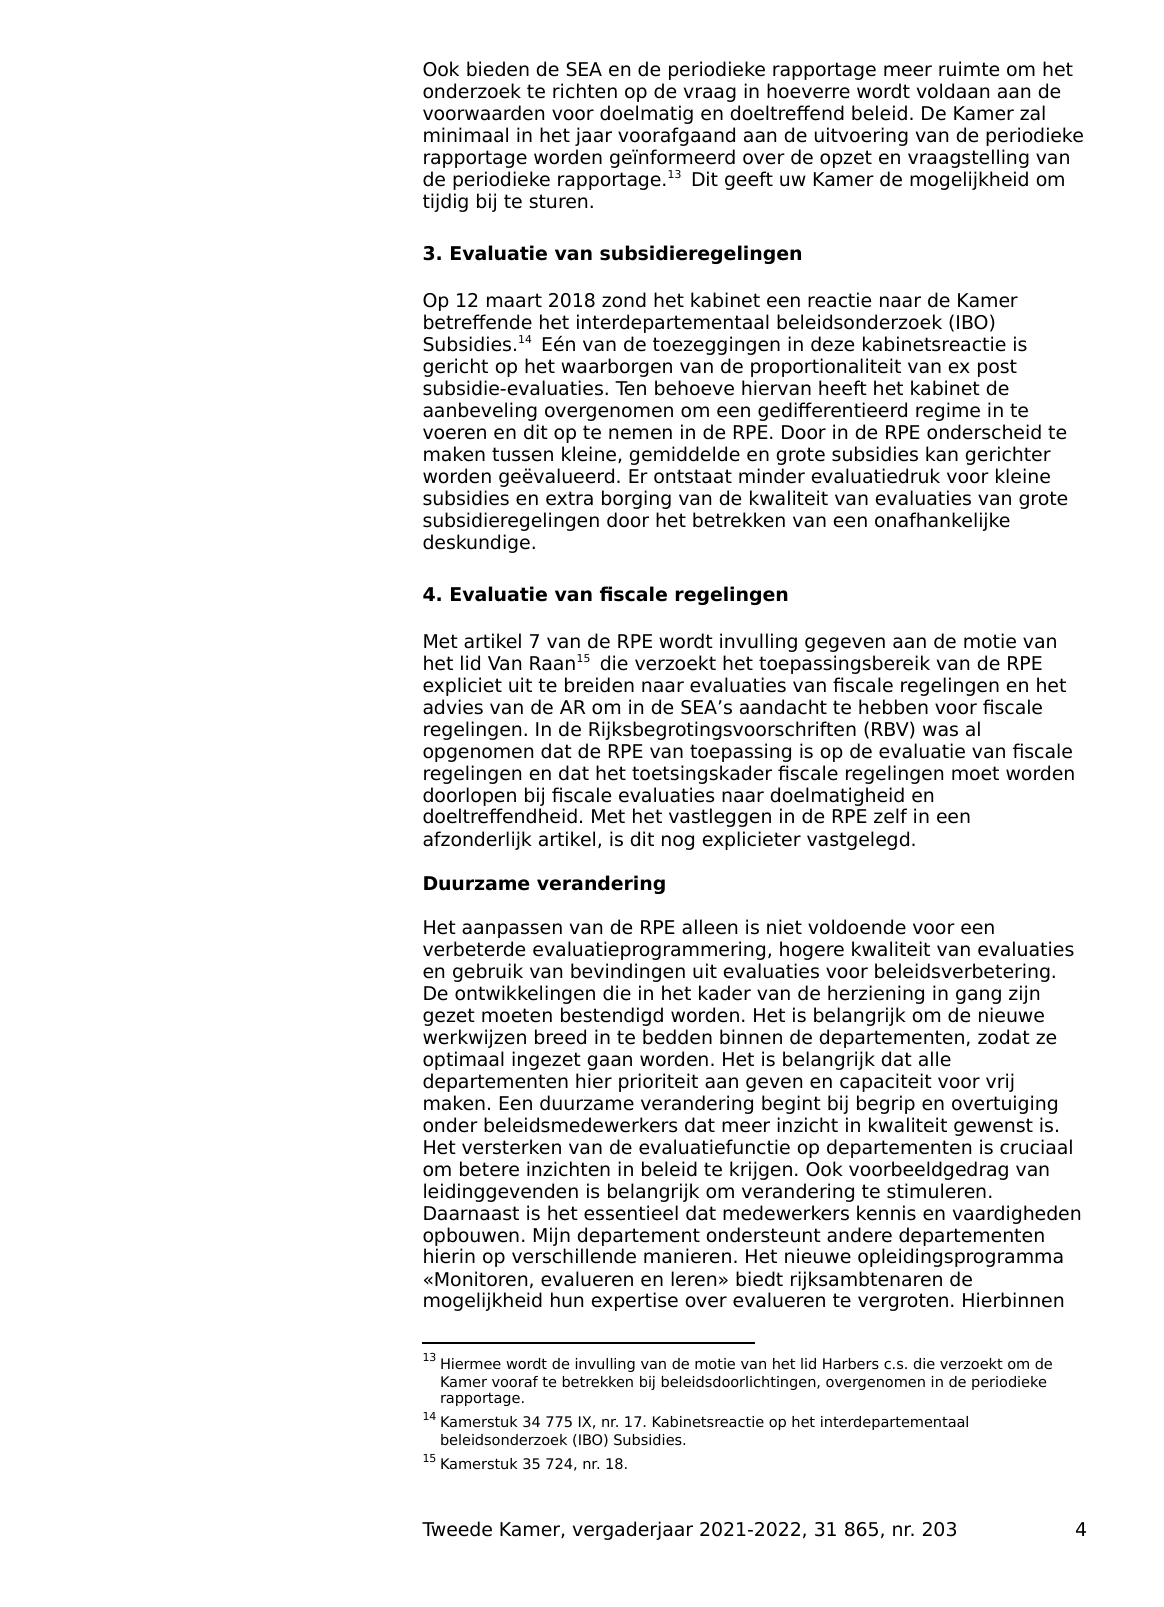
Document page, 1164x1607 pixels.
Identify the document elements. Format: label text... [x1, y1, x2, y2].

text Ook bieden de SEA en de periodieke rapportage meer ruimte om het onderzoek te richten op de vraag in hoeverre wordt voldaan aan de voorwaarden voor doelmatig en doeltreffend beleid. De Kamer zal minimaal in het jaar voorafgaand aan de uitvoering van de periodieke rapportage worden geïnformeerd over de opzet en vraagstelling van de periodieke rapportage. Dit geeft uw Kamer de mogelijkheid om tijdig bij te sturen. [422, 59, 1087, 213]
text Het aanpassen van de RPE alleen is niet voldoende voor een verbeterde evaluatieprogrammering, hogere kwaliteit van evaluaties en gebruik van bevindingen uit evaluaties voor beleidsverbetering. De ontwikkelingen die in het kader van de herziening in gang zijn gezet moeten bestendigd worden. Het is belangrijk om de nieuwe werkwijzen breed in te bedden binnen de departementen, zodat ze optimaal ingezet gaan worden. Het is belangrijk dat alle departementen hier prioriteit aan geven en capaciteit voor vrij maken. Een duurzame verandering begint bij begrip en overtuiging onder beleidsmedewerkers dat meer inzicht in kwaliteit gewenst is. Het versterken van de evaluatiefunctie op departementen is cruciaal om betere inzichten in beleid te krijgen. Ook voorbeeldgedrag van leidinggevenden is belangrijk om verandering te stimuleren. Daarnaast is het essentieel dat medewerkers kennis en vaardigheden opbouwen. Mijn departement ondersteunt andere departementen hierin op verschillende manieren. Het nieuwe opleidingsprogramma «Monitoren, evalueren en leren» biedt rijksambtenaren de mogelijkheid hun expertise over evalueren te vergroten. Hierbinnen [422, 917, 1087, 1312]
text Met artikel 7 van de RPE wordt invulling gegeven aan de motie van het lid Van Raan die verzoekt het toepassingsbereik van de RPE expliciet uit te breiden naar evaluaties van fiscale regelingen en het advies van de AR om in de SEA’s aandacht te hebben voor fiscale regelingen. In de Rijksbegrotingsvoorschriften (RBV) was al opgenomen dat de RPE van toepassing is op de evaluatie van fiscale regelingen en dat het toetsingskader fiscale regelingen moet worden doorlopen bij fiscale evaluaties naar doelmatigheid en doeltreffendheid. Met het vastleggen in de RPE zelf in een afzonderlijk artikel, is dit nog explicieter vastgelegd. [422, 631, 1087, 850]
text Hiermee wordt de invulling van de motie van het lid Harbers c.s. die verzoekt om de Kamer vooraf te betrekken bij beleidsdoorlichtingen, overgenomen in de periodieke rapportage. [422, 1352, 1087, 1407]
subtitle 4. Evaluatie van fiscale regelingen [422, 584, 1087, 606]
text Kamerstuk 35 724, nr. 18. [422, 1452, 1087, 1474]
text Kamerstuk 34 775 IX, nr. 17. Kabinetsreactie op het interdepartementaal beleidsonderzoek (IBO) Subsidies. [422, 1410, 1087, 1449]
subtitle Duurzame verandering [422, 873, 1087, 894]
subtitle 3. Evaluatie van subsidieregelingen [422, 243, 1087, 265]
text Op 12 maart 2018 zond het kabinet een reactie naar de Kamer betreffende het interdepartementaal beleidsonderzoek (IBO) Subsidies. Eén van de toezeggingen in deze kabinetsreactie is gericht op het waarborgen van de proportionaliteit van ex post subsidie-evaluaties. Ten behoeve hiervan heeft het kabinet de aanbeveling overgenomen om een gedifferentieerd regime in te voeren en dit op te nemen in de RPE. Door in de RPE onderscheid te maken tussen kleine, gemiddelde en grote subsidies kan gerichter worden geëvalueerd. Er ontstaat minder evaluatiedruk voor kleine subsidies en extra borging van de kwaliteit van evaluaties van grote subsidieregelingen door het betrekken van een onafhankelijke deskundige. [422, 290, 1087, 554]
